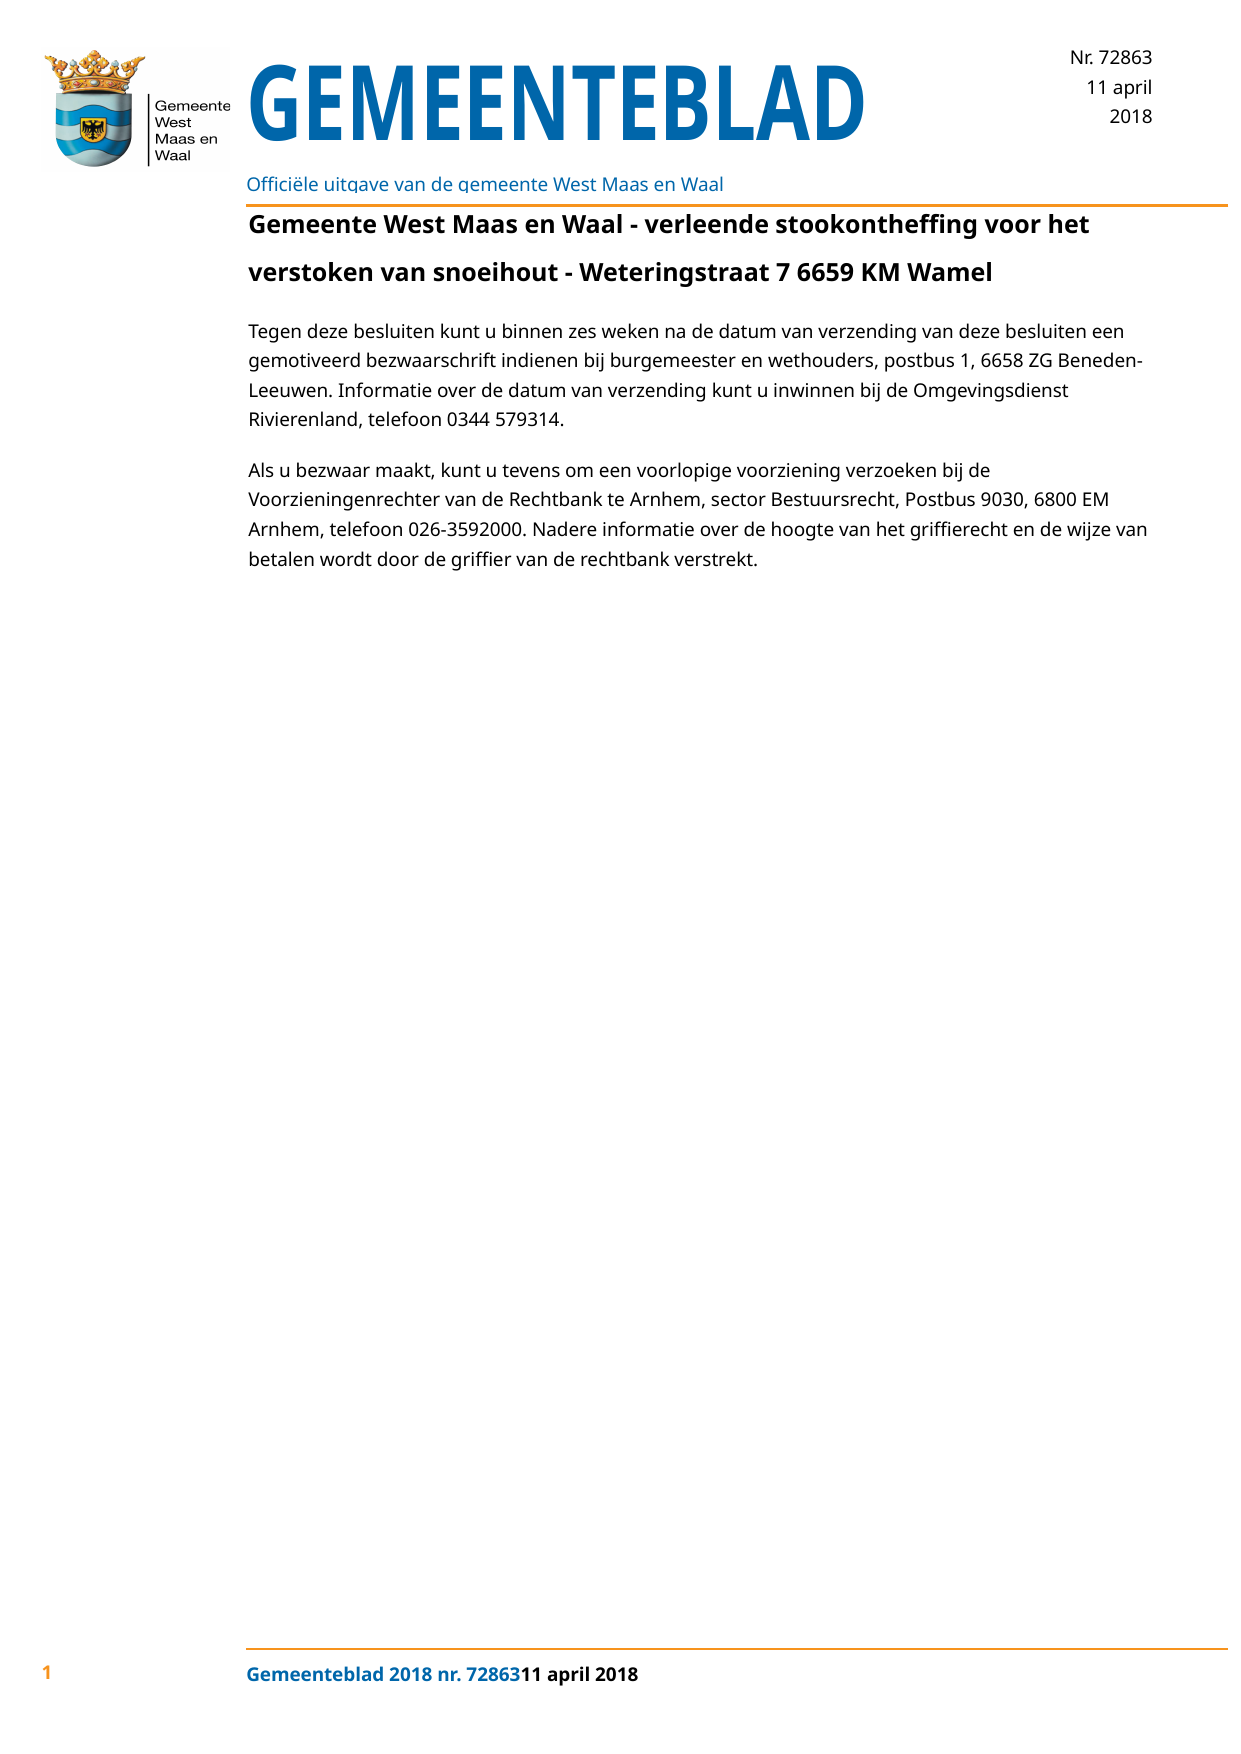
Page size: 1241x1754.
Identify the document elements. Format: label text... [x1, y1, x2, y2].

picture [41, 47, 231, 172]
text Gemeente West Maas en Waal - verleende stookontheffing voor het verstoken van snoeihout - Weteringstraat 7 6659 KM Wamel [248, 207, 1152, 288]
text Als u bezwaar maakt, kunt u tevens om een voorlopige voorziening verzoeken bij de Voorzieningenrechter van de Rechtbank te Arnhem, sector Bestuursrecht, Postbus 9030, 6800 EM Arnhem, telefoon 026-3592000. Nadere informatie over de hoogte van het griffierecht en de wijze van betalen wordt door de griffier van de rechtbank verstrekt. [248, 457, 1152, 572]
text Tegen deze besluiten kunt u binnen zes weken na de datum van verzending van deze besluiten een gemotiveerd bezwaarschrift indienen bij burgemeester en wethouders, postbus 1, 6658 ZG Beneden-Leeuwen. Informatie over de datum van verzending kunt u inwinnen bij de Omgevingsdienst Rivierenland, telefoon 0344 579314. [248, 318, 1152, 432]
